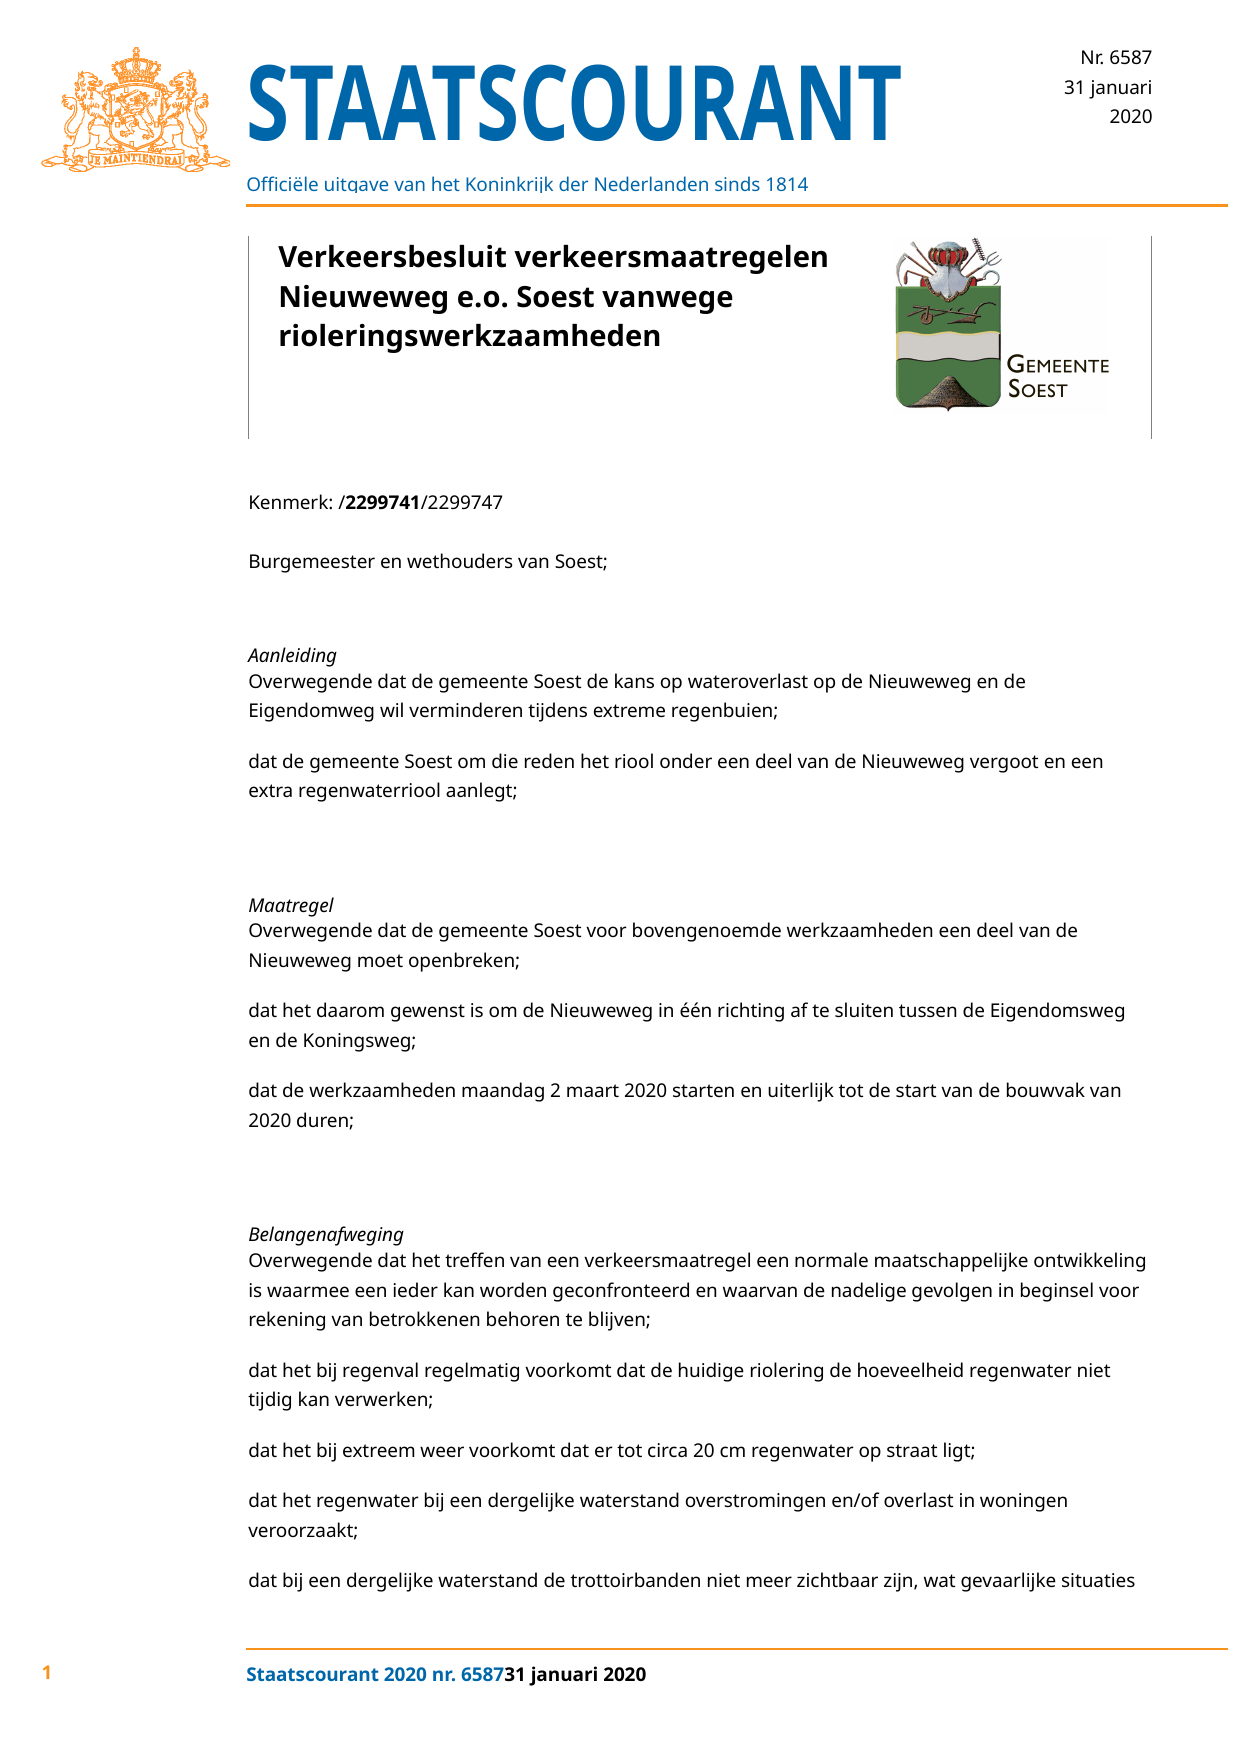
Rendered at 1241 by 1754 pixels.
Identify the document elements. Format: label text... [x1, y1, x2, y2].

picture [892, 236, 1109, 414]
table_header [1109, 236, 1151, 413]
text Overwegende dat de gemeente Soest voor bovengenoemde werkzaamheden een deel van de Nieuweweg moet openbreken; [248, 917, 1152, 973]
text Aanleiding [248, 642, 1152, 668]
text dat het bij regenval regelmatig voorkomt dat de huidige riolering de hoeveelheid regenwater niet tijdig kan verwerken; [248, 1357, 1152, 1412]
text dat het regenwater bij een dergelijke waterstand overstromingen en/of overlast in woningen veroorzaakt; [248, 1487, 1152, 1542]
table_header Verkeersbesluit verkeersmaatregelen Nieuweweg e.o. Soest vanwege rioleringswerkzaamheden [249, 236, 850, 439]
text Burgemeester en wethouders van Soest; [248, 548, 1152, 574]
text Belangenafweging [248, 1221, 1152, 1247]
text Kenmerk: /2299741/2299747 [248, 489, 1152, 515]
table_header [850, 414, 1151, 439]
text Maatregel [248, 892, 1152, 917]
text dat het daarom gewenst is om de Nieuweweg in één richting af te sluiten tussen de Eigendomsweg en de Koningsweg; [248, 997, 1152, 1053]
table_header [850, 236, 892, 413]
text dat het bij extreem weer voorkomt dat er tot circa 20 cm regenwater op straat ligt; [248, 1437, 1152, 1462]
text Overwegende dat de gemeente Soest de kans op wateroverlast op de Nieuweweg en de Eigendomweg wil verminderen tijdens extreme regenbuien; [248, 668, 1152, 723]
text Overwegende dat het treffen van een verkeersmaatregel een normale maatschappelijke ontwikkeling is waarmee een ieder kan worden geconfronteerd en waarvan de nadelige gevolgen in beginsel voor rekening van betrokkenen behoren te blijven; [248, 1247, 1152, 1332]
text dat bij een dergelijke waterstand de trottoirbanden niet meer zichtbaar zijn, wat gevaarlijke situaties [248, 1567, 1152, 1593]
text dat de werkzaamheden maandag 2 maart 2020 starten en uiterlijk tot de start van de bouwvak van 2020 duren; [248, 1077, 1152, 1133]
text dat de gemeente Soest om die reden het riool onder een deel van de Nieuweweg vergoot en een extra regenwaterriool aanlegt; [248, 748, 1152, 803]
picture [41, 47, 231, 172]
